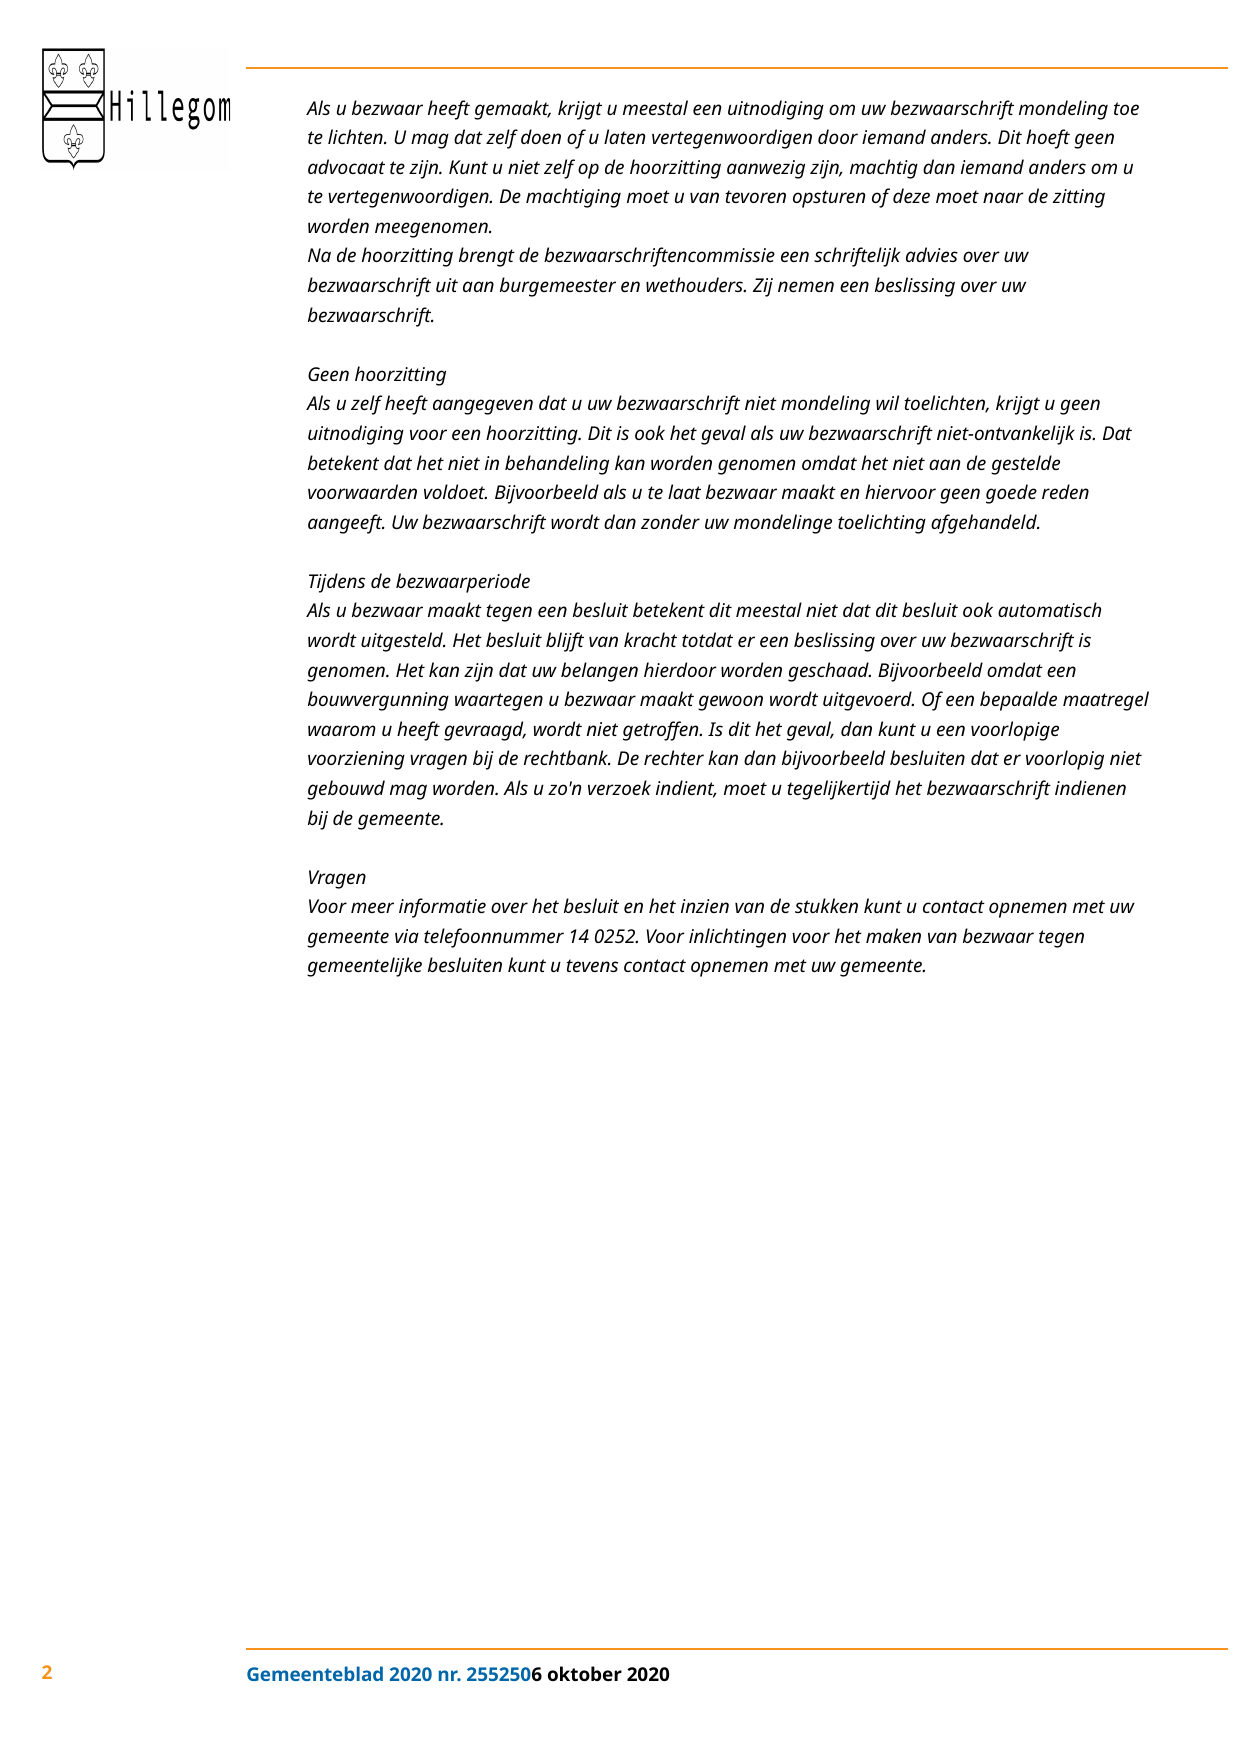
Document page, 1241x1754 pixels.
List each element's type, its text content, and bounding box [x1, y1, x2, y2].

list Als u bezwaar heeft gemaakt, krijgt u meestal een uitnodiging om uw bezwaarschrift mondeling toe te lichten. U mag dat zelf doen of u laten vertegenwoordigen door iemand anders. Dit hoeft geen advocaat te zijn. Kunt u niet zelf op de hoorzitting aanwezig zijn, machtig dan iemand anders om u te vertegenwoordigen. De machtiging moet u van tevoren opsturen of deze moet naar de zitting worden meegenomen. [248, 95, 1152, 239]
picture [41, 47, 231, 172]
list Vragen [248, 864, 1152, 890]
list Als u bezwaar maakt tegen een besluit betekent dit meestal niet dat dit besluit ook automatisch wordt uitgesteld. Het besluit blijft van kracht totdat er een beslissing over uw bezwaarschrift is genomen. Het kan zijn dat uw belangen hierdoor worden geschaad. Bijvoorbeeld omdat een bouwvergunning waartegen u bezwaar maakt gewoon wordt uitgevoerd. Of een bepaalde maatregel waarom u heeft gevraagd, wordt niet getroffen. Is dit het geval, dan kunt u een voorlopige voorziening vragen bij de rechtbank. De rechter kan dan bijvoorbeeld besluiten dat er voorlopig niet gebouwd mag worden. Als u zo'n verzoek indient, moet u tegelijkertijd het bezwaarschrift indienen bij de gemeente. [248, 598, 1152, 831]
list Na de hoorzitting brengt de bezwaarschriftencommissie een schriftelijk advies over uw bezwaarschrift uit aan burgemeester en wethouders. Zij nemen een beslissing over uw bezwaarschrift. [248, 243, 1152, 328]
list Voor meer informatie over het besluit en het inzien van de stukken kunt u contact opnemen met uw gemeente via telefoonnummer 14 0252. Voor inlichtingen voor het maken van bezwaar tegen gemeentelijke besluiten kunt u tevens contact opnemen met uw gemeente. [248, 893, 1152, 978]
list Tijdens de bezwaarperiode [248, 568, 1152, 594]
list Als u zelf heeft aangegeven dat u uw bezwaarschrift niet mondeling wil toelichten, krijgt u geen uitnodiging voor een hoorzitting. Dit is ook het geval als uw bezwaarschrift niet-ontvankelijk is. Dat betekent dat het niet in behandeling kan worden genomen omdat het niet aan de gestelde voorwaarden voldoet. Bijvoorbeeld als u te laat bezwaar maakt en hiervoor geen goede reden aangeeft. Uw bezwaarschrift wordt dan zonder uw mondelinge toelichting afgehandeld. [248, 391, 1152, 535]
list Geen hoorzitting [248, 361, 1152, 387]
